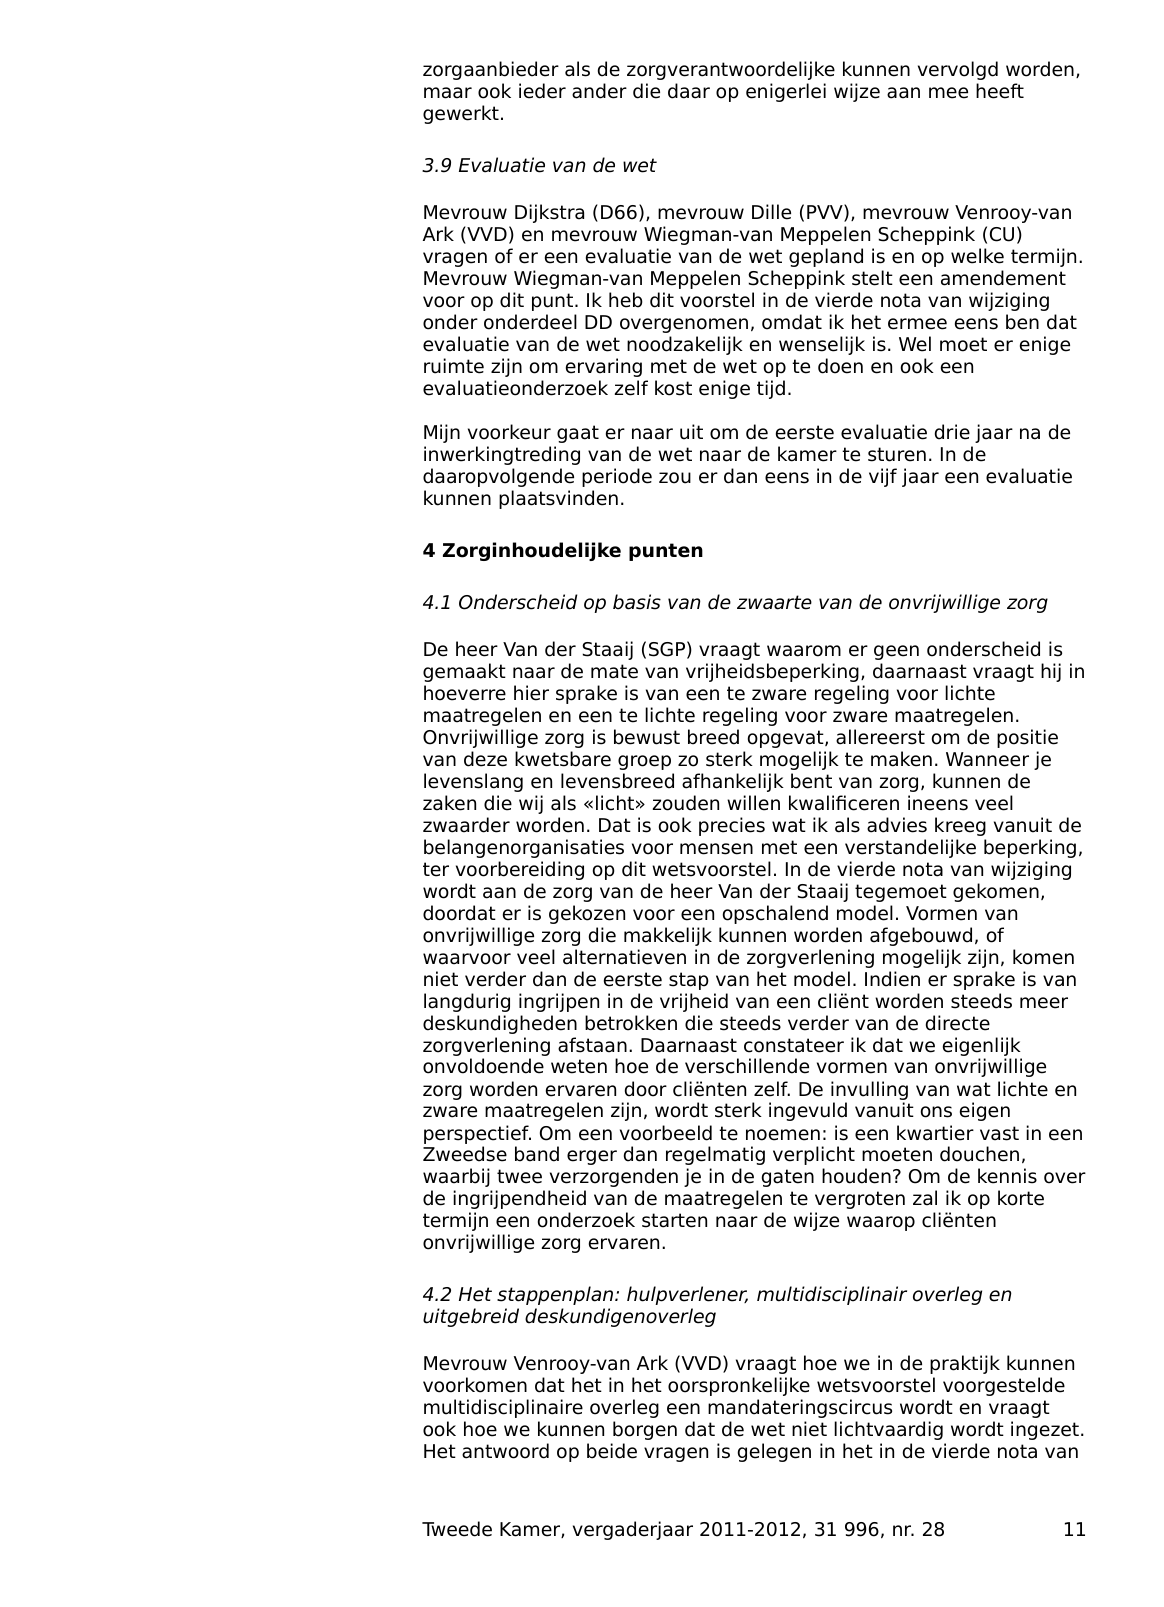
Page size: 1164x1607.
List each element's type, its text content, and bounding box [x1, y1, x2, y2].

text Mevrouw Dijkstra (D66), mevrouw Dille (PVV), mevrouw Venrooy-van Ark (VVD) en mevrouw Wiegman-van Meppelen Scheppink (CU) vragen of er een evaluatie van de wet gepland is en op welke termijn. Mevrouw Wiegman-van Meppelen Scheppink stelt een amendement voor op dit punt. Ik heb dit voorstel in de vierde nota van wijziging onder onderdeel DD overgenomen, omdat ik het ermee eens ben dat evaluatie van de wet noodzakelijk en wenselijk is. Wel moet er enige ruimte zijn om ervaring met de wet op te doen en ook een evaluatieonderzoek zelf kost enige tijd. [422, 202, 1087, 400]
text zorgaanbieder als de zorgverantwoordelijke kunnen vervolgd worden, maar ook ieder ander die daar op enigerlei wijze aan mee heeft gewerkt. [422, 59, 1087, 125]
subtitle 4 Zorginhoudelijke punten [422, 540, 1087, 562]
subtitle 3.9 Evaluatie van de wet [422, 155, 1087, 177]
text Mevrouw Venrooy-van Ark (VVD) vraagt hoe we in de praktijk kunnen voorkomen dat het in het oorspronkelijke wetsvoorstel voorgestelde multidisciplinaire overleg een mandateringscircus wordt en vraagt ook hoe we kunnen borgen dat de wet niet lichtvaardig wordt ingezet. Het antwoord op beide vragen is gelegen in het in de vierde nota van [422, 1353, 1087, 1463]
text Mijn voorkeur gaat er naar uit om de eerste evaluatie drie jaar na de inwerkingtreding van de wet naar de kamer te sturen. In de daaropvolgende periode zou er dan eens in de vijf jaar een evaluatie kunnen plaatsvinden. [422, 422, 1087, 510]
subtitle 4.2 Het stappenplan: hulpverlener, multidisciplinair overleg en uitgebreid deskundigenoverleg [422, 1284, 1087, 1328]
text De heer Van der Staaij (SGP) vraagt waarom er geen onderscheid is gemaakt naar de mate van vrijheidsbeperking, daarnaast vraagt hij in hoeverre hier sprake is van een te zware regeling voor lichte maatregelen en een te lichte regeling voor zware maatregelen. Onvrijwillige zorg is bewust breed opgevat, allereerst om de positie van deze kwetsbare groep zo sterk mogelijk te maken. Wanneer je levenslang en levensbreed afhankelijk bent van zorg, kunnen de zaken die wij als «licht» zouden willen kwalificeren ineens veel zwaarder worden. Dat is ook precies wat ik als advies kreeg vanuit de belangenorganisaties voor mensen met een verstandelijke beperking, ter voorbereiding op dit wetsvoorstel. In de vierde nota van wijziging wordt aan de zorg van de heer Van der Staaij tegemoet gekomen, doordat er is gekozen voor een opschalend model. Vormen van onvrijwillige zorg die makkelijk kunnen worden afgebouwd, of waarvoor veel alternatieven in de zorgverlening mogelijk zijn, komen niet verder dan de eerste stap van het model. Indien er sprake is van langdurig ingrijpen in de vrijheid van een cliënt worden steeds meer deskundigheden betrokken die steeds verder van de directe zorgverlening afstaan. Daarnaast constateer ik dat we eigenlijk onvoldoende weten hoe de verschillende vormen van onvrijwillige zorg worden ervaren door cliënten zelf. De invulling van wat lichte en zware maatregelen zijn, wordt sterk ingevuld vanuit ons eigen perspectief. Om een voorbeeld te noemen: is een kwartier vast in een Zweedse band erger dan regelmatig verplicht moeten douchen, waarbij twee verzorgenden je in de gaten houden? Om de kennis over de ingrijpendheid van de maatregelen te vergroten zal ik op korte termijn een onderzoek starten naar de wijze waarop cliënten onvrijwillige zorg ervaren. [422, 639, 1087, 1254]
subtitle 4.1 Onderscheid op basis van de zwaarte van de onvrijwillige zorg [422, 592, 1087, 614]
